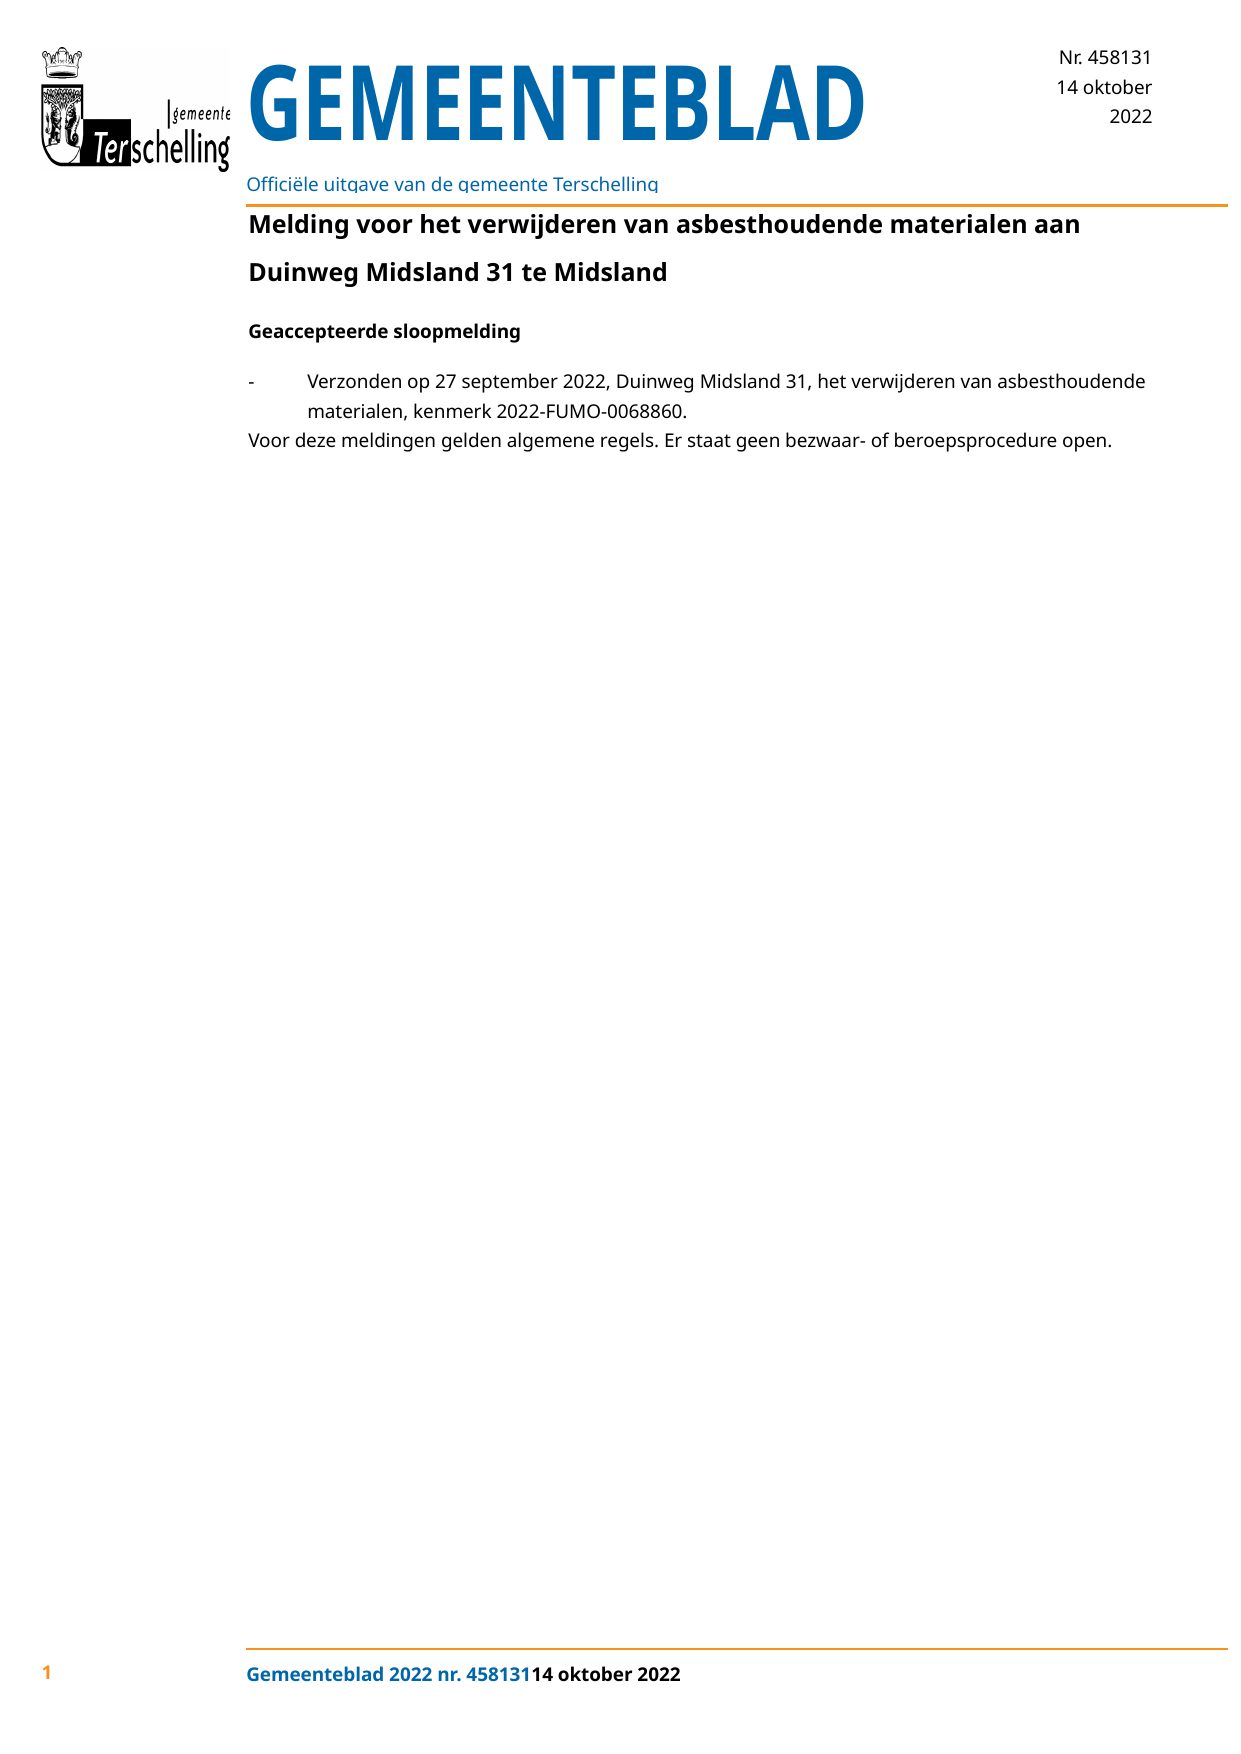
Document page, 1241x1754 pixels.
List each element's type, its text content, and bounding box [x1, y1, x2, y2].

picture [41, 47, 231, 172]
text Melding voor het verwijderen van asbesthoudende materialen aan Duinweg Midsland 31 te Midsland [248, 207, 1152, 288]
text Geaccepteerde sloopmelding [248, 318, 1152, 344]
text Voor deze meldingen gelden algemene regels. Er staat geen bezwaar- of beroepsprocedure open. [248, 427, 1152, 453]
list Verzonden op 27 september 2022, Duinweg Midsland 31, het verwijderen van asbesthoudende materialen, kenmerk 2022-FUMO-0068860. [248, 368, 1152, 424]
